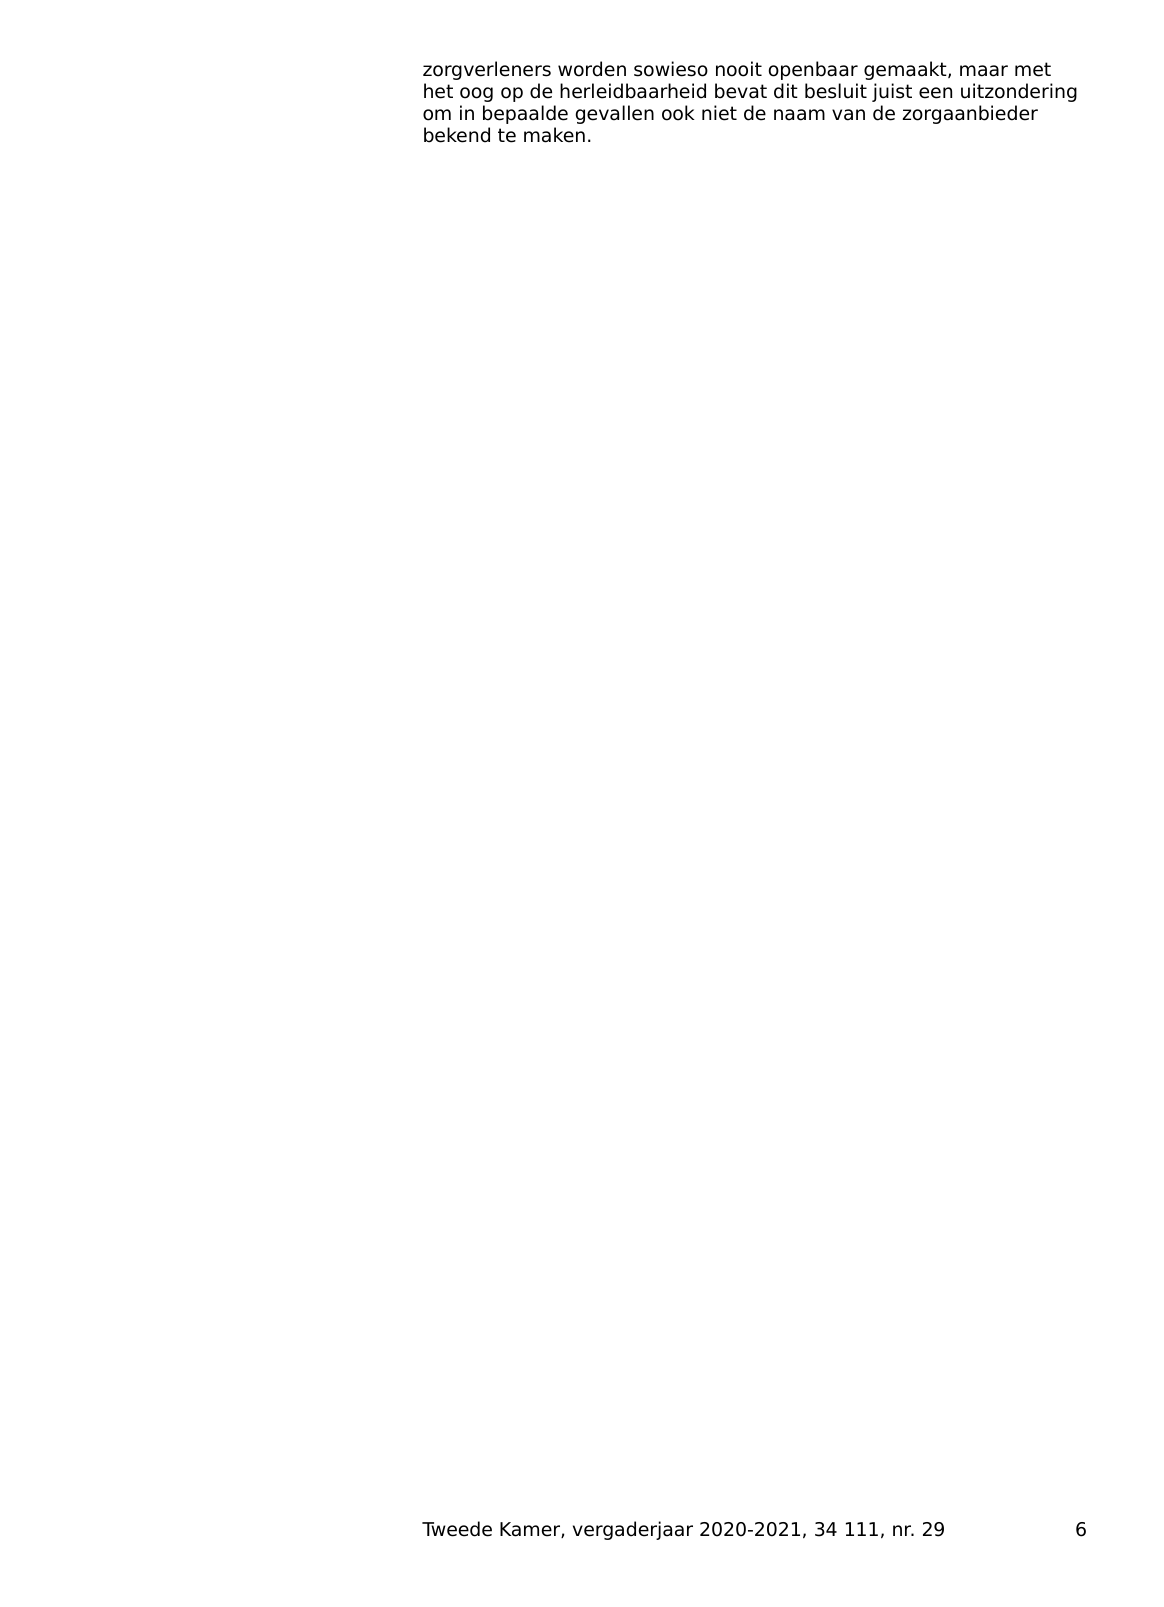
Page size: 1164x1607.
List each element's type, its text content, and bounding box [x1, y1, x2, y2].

text zorgverleners worden sowieso nooit openbaar gemaakt, maar met het oog op de herleidbaarheid bevat dit besluit juist een uitzondering om in bepaalde gevallen ook niet de naam van de zorgaanbieder bekend te maken. [422, 59, 1087, 147]
